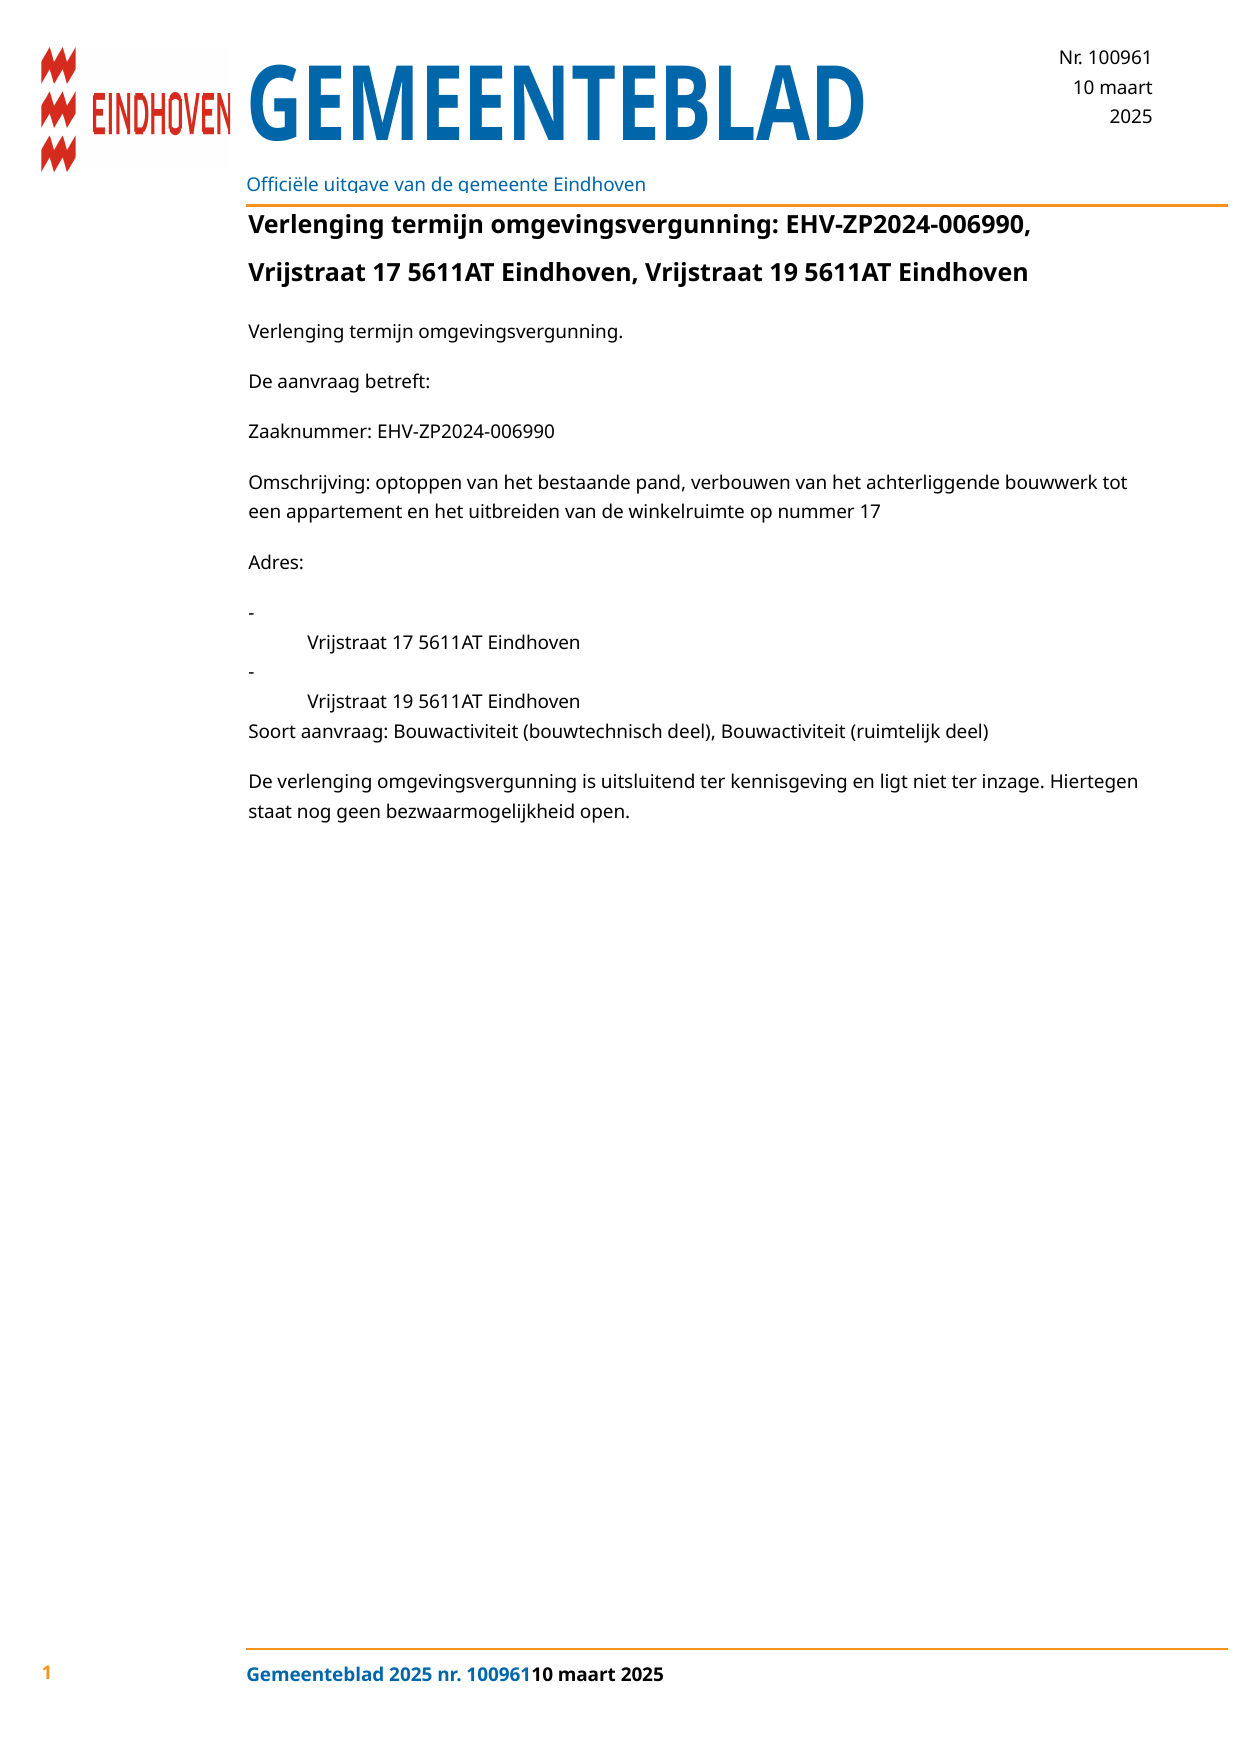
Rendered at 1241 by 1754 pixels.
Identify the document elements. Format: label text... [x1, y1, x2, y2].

text Soort aanvraag: Bouwactiviteit (bouwtechnisch deel), Bouwactiviteit (ruimtelijk deel) [248, 718, 1152, 744]
picture [41, 47, 231, 172]
text Verlenging termijn omgevingsvergunning. [248, 318, 1152, 344]
text De verlenging omgevingsvergunning is uitsluitend ter kennisgeving en ligt niet ter inzage. Hiertegen staat nog geen bezwaarmogelijkheid open. [248, 768, 1152, 824]
list Vrijstraat 17 5611AT Eindhoven [248, 629, 1152, 655]
text Omschrijving: optoppen van het bestaande pand, verbouwen van het achterliggende bouwwerk tot een appartement en het uitbreiden van de winkelruimte op nummer 17 [248, 469, 1152, 524]
text Adres: [248, 549, 1152, 575]
text Zaaknummer: EHV-ZP2024-006990 [248, 419, 1152, 444]
text De aanvraag betreft: [248, 368, 1152, 394]
list Vrijstraat 19 5611AT Eindhoven [248, 688, 1152, 714]
text Verlenging termijn omgevingsvergunning: EHV-ZP2024-006990, Vrijstraat 17 5611AT Eindhoven, Vrijstraat 19 5611AT Eindhoven [248, 207, 1152, 288]
